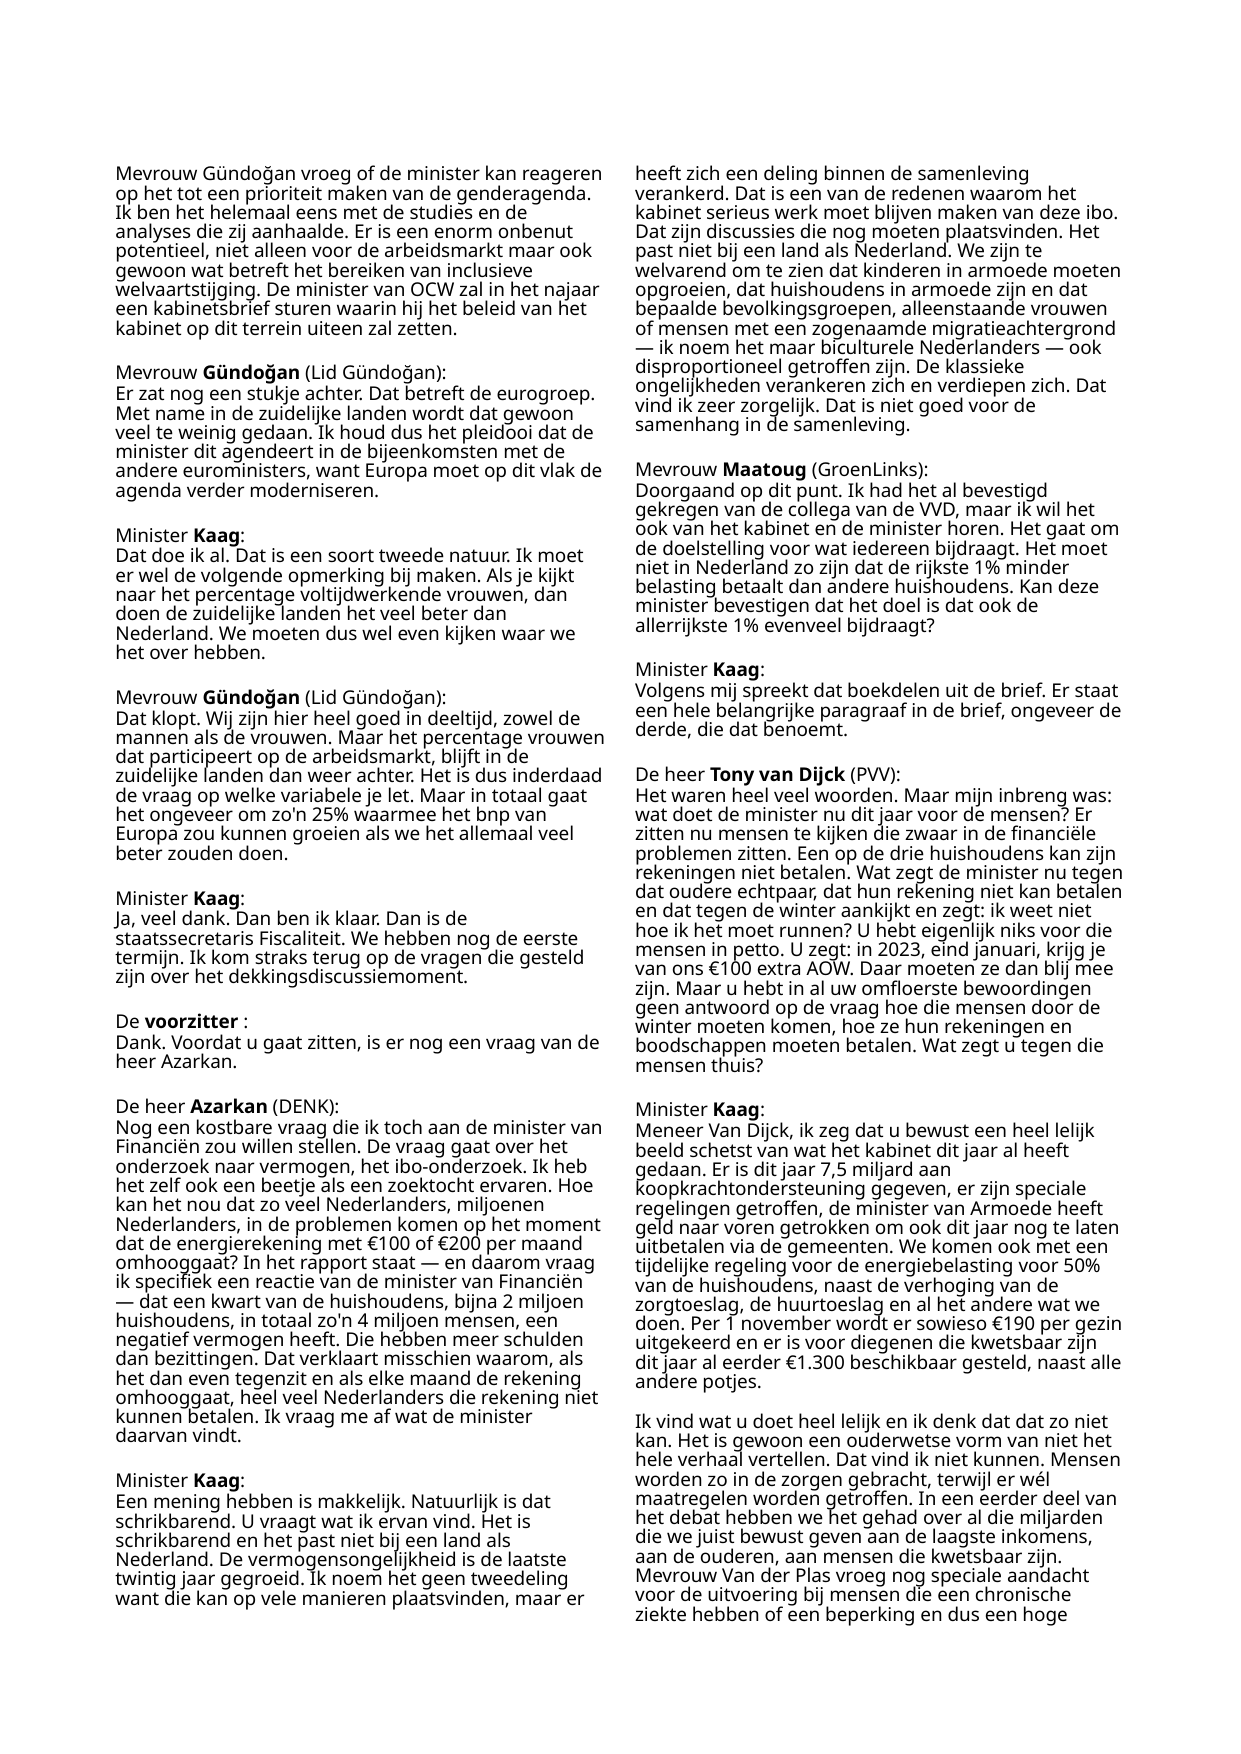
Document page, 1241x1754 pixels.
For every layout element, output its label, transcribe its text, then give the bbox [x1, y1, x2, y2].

text Een mening hebben is makkelijk. Natuurlijk is dat schrikbarend. U vraagt wat ik ervan vind. Het is schrikbarend en het past niet bij een land als Nederland. De vermogensongelijkheid is de laatste twintig jaar gegroeid. Ik noem het geen tweedeling want die kan op vele manieren plaatsvinden, maar er [115, 1493, 605, 1609]
text Minister Kaag: [115, 522, 605, 547]
text Mevrouw Gündoğan vroeg of de minister kan reageren op het tot een prioriteit maken van de genderagenda. Ik ben het helemaal eens met de studies en de analyses die zij aanhaalde. Er is een enorm onbenut potentieel, niet alleen voor de arbeidsmarkt maar ook gewoon wat betreft het bereiken van inclusieve welvaartstijging. De minister van OCW zal in het najaar een kabinetsbrief sturen waarin hij het beleid van het kabinet op dit terrein uiteen zal zetten. [115, 165, 605, 339]
text Dat klopt. Wij zijn hier heel goed in deeltijd, zowel de mannen als de vrouwen. Maar het percentage vrouwen dat participeert op de arbeidsmarkt, blijft in de zuidelijke landen dan weer achter. Het is dus inderdaad de vraag op welke variabele je let. Maar in totaal gaat het ongeveer om zo'n 25% waarmee het bnp van Europa zou kunnen groeien als we het allemaal veel beter zouden doen. [115, 710, 605, 864]
text Mevrouw Gündoğan (Lid Gündoğan): [115, 684, 605, 710]
text Minister Kaag: [115, 885, 605, 910]
text Mevrouw Gündoğan (Lid Gündoğan): [115, 359, 605, 385]
text Dank. Voordat u gaat zitten, is er nog een vraag van de heer Azarkan. [115, 1034, 605, 1073]
text Er zat nog een stukje achter. Dat betreft de eurogroep. Met name in de zuidelijke landen wordt dat gewoon veel te weinig gedaan. Ik houd dus het pleidooi dat de minister dit agendeert in de bijeenkomsten met de andere euroministers, want Europa moet op dit vlak de agenda verder moderniseren. [115, 385, 605, 501]
text Volgens mij spreekt dat boekdelen uit de brief. Er staat een hele belangrijke paragraaf in de brief, ongeveer de derde, die dat benoemt. [635, 682, 1125, 740]
text Het waren heel veel woorden. Maar mijn inbreng was: wat doet de minister nu dit jaar voor de mensen? Er zitten nu mensen te kijken die zwaar in de financiële problemen zitten. Een op de drie huishoudens kan zijn rekeningen niet betalen. Wat zegt de minister nu tegen dat oudere echtpaar, dat hun rekening niet kan betalen en dat tegen de winter aankijkt en zegt: ik weet niet hoe ik het moet runnen? U hebt eigenlijk niks voor die mensen in petto. U zegt: in 2023, eind januari, krijg je van ons €100 extra AOW. Daar moeten ze dan blij mee zijn. Maar u hebt in al uw omfloerste bewoordingen geen antwoord op de vraag hoe die mensen door de winter moeten komen, hoe ze hun rekeningen en boodschappen moeten betalen. Wat zegt u tegen die mensen thuis? [635, 787, 1125, 1076]
text heeft zich een deling binnen de samenleving verankerd. Dat is een van de redenen waarom het kabinet serieus werk moet blijven maken van deze ibo. Dat zijn discussies die nog moeten plaatsvinden. Het past niet bij een land als Nederland. We zijn te welvarend om te zien dat kinderen in armoede moeten opgroeien, dat huishoudens in armoede zijn en dat bepaalde bevolkingsgroepen, alleenstaande vrouwen of mensen met een zogenaamde migratieachtergrond — ik noem het maar biculturele Nederlanders — ook disproportioneel getroffen zijn. De klassieke ongelijkheden verankeren zich en verdiepen zich. Dat vind ik zeer zorgelijk. Dat is niet goed voor de samenhang in de samenleving. [635, 165, 1125, 435]
text De heer Azarkan (DENK): [115, 1093, 605, 1119]
text Doorgaand op dit punt. Ik had het al bevestigd gekregen van de collega van de VVD, maar ik wil het ook van het kabinet en de minister horen. Het gaat om de doelstelling voor wat iedereen bijdraagt. Het moet niet in Nederland zo zijn dat de rijkste 1% minder belasting betaalt dan andere huishoudens. Kan deze minister bevestigen dat het doel is dat ook de allerrijkste 1% evenveel bijdraagt? [635, 482, 1125, 636]
text Minister Kaag: [635, 1097, 1125, 1122]
text Minister Kaag: [115, 1468, 605, 1493]
text Ja, veel dank. Dan ben ik klaar. Dan is de staatssecretaris Fiscaliteit. We hebben nog de eerste termijn. Ik kom straks terug op de vragen die gesteld zijn over het dekkingsdiscussiemoment. [115, 910, 605, 987]
text De voorzitter : [115, 1008, 605, 1034]
text Ik vind wat u doet heel lelijk en ik denk dat dat zo niet kan. Het is gewoon een ouderwetse vorm van niet het hele verhaal vertellen. Dat vind ik niet kunnen. Mensen worden zo in de zorgen gebracht, terwijl er wél maatregelen worden getroffen. In een eerder deel van het debat hebben we het gehad over al die miljarden die we juist bewust geven aan de laagste inkomens, aan de ouderen, aan mensen die kwetsbaar zijn. Mevrouw Van der Plas vroeg nog speciale aandacht voor de uitvoering bij mensen die een chronische ziekte hebben of een beperking en dus een hoge [635, 1413, 1125, 1625]
text Nog een kostbare vraag die ik toch aan de minister van Financiën zou willen stellen. De vraag gaat over het onderzoek naar vermogen, het ibo-onderzoek. Ik heb het zelf ook een beetje als een zoektocht ervaren. Hoe kan het nou dat zo veel Nederlanders, miljoenen Nederlanders, in de problemen komen op het moment dat de energierekening met €100 of €200 per maand omhooggaat? In het rapport staat — en daarom vraag ik specifiek een reactie van de minister van Financiën — dat een kwart van de huishoudens, bijna 2 miljoen huishoudens, in totaal zo'n 4 miljoen mensen, een negatief vermogen heeft. Die hebben meer schulden dan bezittingen. Dat verklaart misschien waarom, als het dan even tegenzit en als elke maand de rekening omhooggaat, heel veel Nederlanders die rekening niet kunnen betalen. Ik vraag me af wat de minister daarvan vindt. [115, 1119, 605, 1447]
text Mevrouw Maatoug (GroenLinks): [635, 456, 1125, 482]
text Dat doe ik al. Dat is een soort tweede natuur. Ik moet er wel de volgende opmerking bij maken. Als je kijkt naar het percentage voltijdwerkende vrouwen, dan doen de zuidelijke landen het veel beter dan Nederland. We moeten dus wel even kijken waar we het over hebben. [115, 547, 605, 663]
text De heer Tony van Dijck (PVV): [635, 761, 1125, 787]
text Minister Kaag: [635, 657, 1125, 682]
text Meneer Van Dijck, ik zeg dat u bewust een heel lelijk beeld schetst van wat het kabinet dit jaar al heeft gedaan. Er is dit jaar 7,5 miljard aan koopkrachtondersteuning gegeven, er zijn speciale regelingen getroffen, de minister van Armoede heeft geld naar voren getrokken om ook dit jaar nog te laten uitbetalen via de gemeenten. We komen ook met een tijdelijke regeling voor de energiebelasting voor 50% van de huishoudens, naast de verhoging van de zorgtoeslag, de huurtoeslag en al het andere wat we doen. Per 1 november wordt er sowieso €190 per gezin uitgekeerd en er is voor diegenen die kwetsbaar zijn dit jaar al eerder €1.300 beschikbaar gesteld, naast alle andere potjes. [635, 1122, 1125, 1392]
